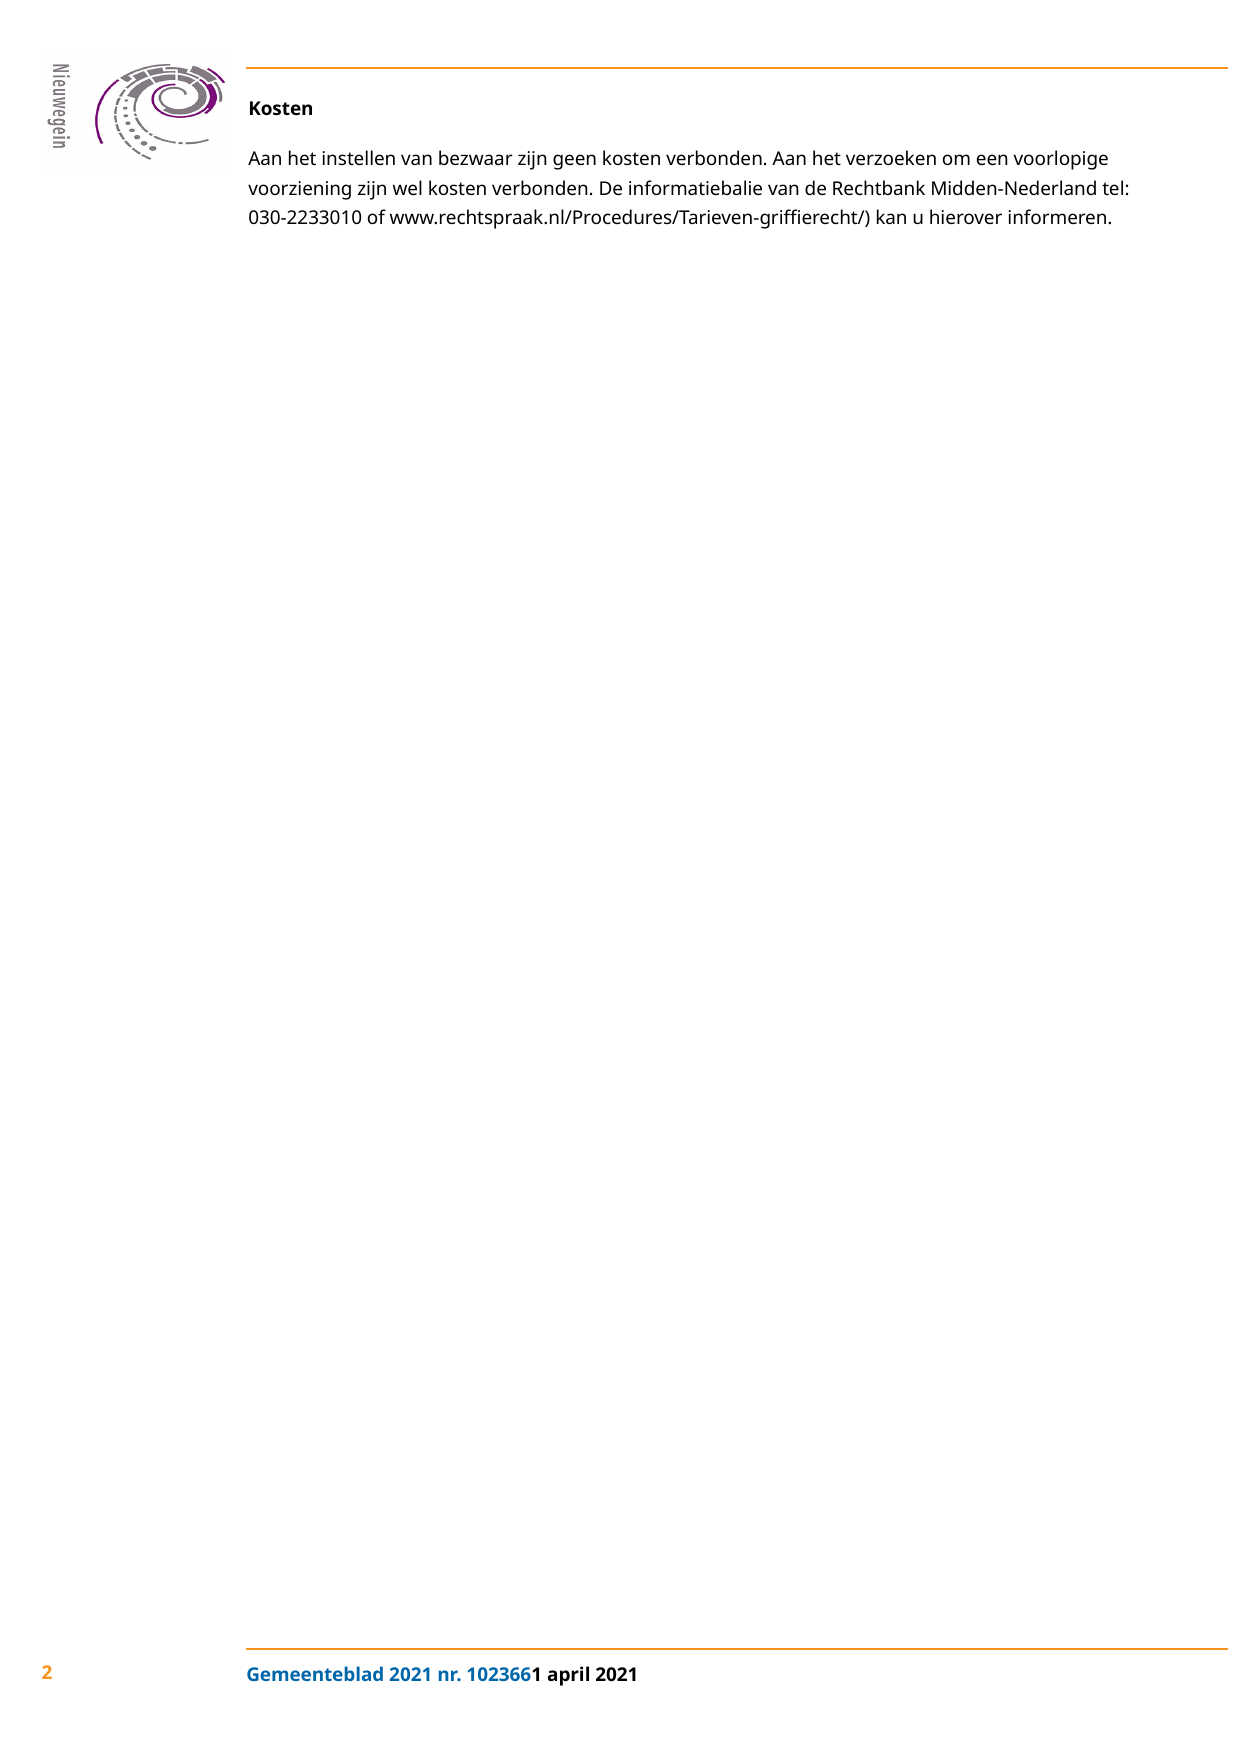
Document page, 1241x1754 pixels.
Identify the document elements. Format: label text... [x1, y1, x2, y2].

text Aan het instellen van bezwaar zijn geen kosten verbonden. Aan het verzoeken om een voorlopige voorziening zijn wel kosten verbonden. De informatiebalie van de Rechtbank Midden-Nederland tel: 030-2233010 of www.rechtspraak.nl/Procedures/Tarieven-griffierecht/) kan u hierover informeren. [248, 145, 1152, 230]
text Kosten [248, 95, 1152, 121]
picture [41, 47, 231, 172]
